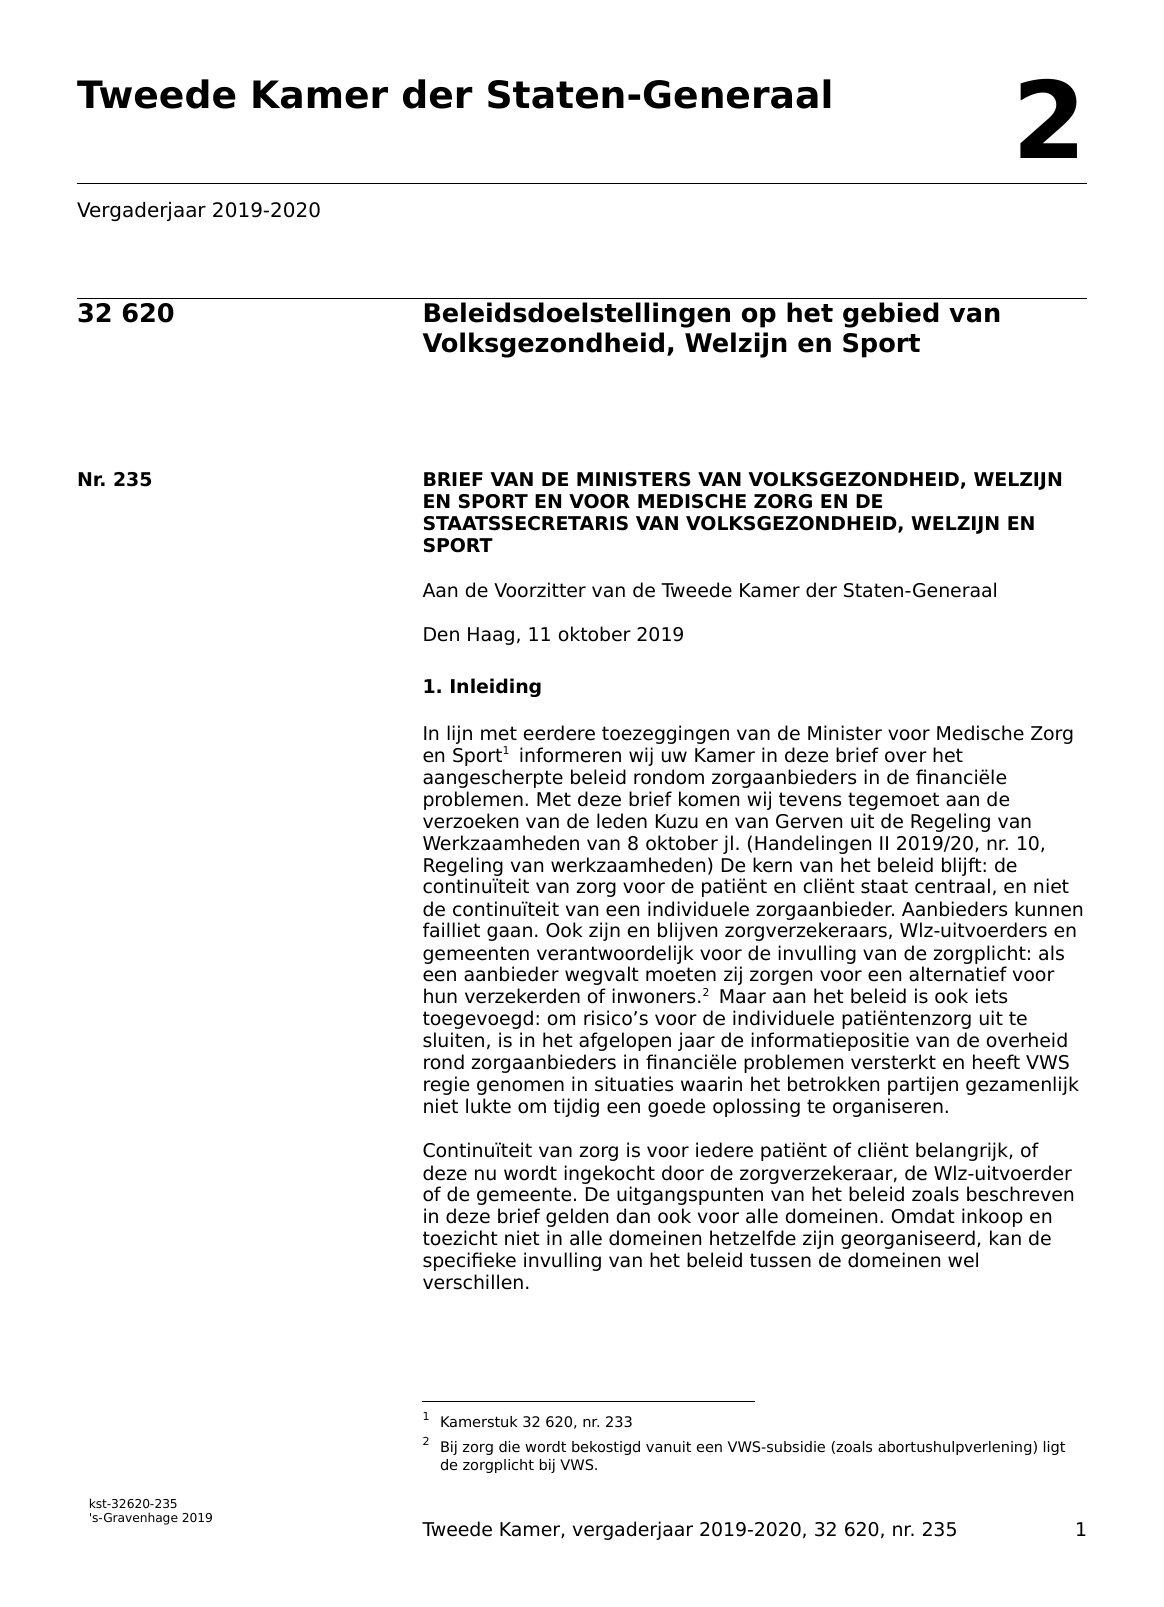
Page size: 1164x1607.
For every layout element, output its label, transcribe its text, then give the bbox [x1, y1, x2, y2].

text Continuïteit van zorg is voor iedere patiënt of cliënt belangrijk, of deze nu wordt ingekocht door de zorgverzekeraar, de Wlz-uitvoerder of de gemeente. De uitgangspunten van het beleid zoals beschreven in deze brief gelden dan ook voor alle domeinen. Omdat inkoop en toezicht niet in alle domeinen hetzelfde zijn georganiseerd, kan de specifieke invulling van het beleid tussen de domeinen wel verschillen. [422, 1140, 1087, 1294]
subtitle Nr. 235 BRIEF VAN DE MINISTERS VAN VOLKSGEZONDHEID, WELZIJN EN SPORT EN VOOR MEDISCHE ZORG EN DE STAATSSECRETARIS VAN VOLKSGEZONDHEID, WELZIJN EN SPORT [77, 469, 1087, 557]
text kst-32620-235 [88, 1497, 323, 1511]
subtitle 1. Inleiding [422, 676, 1087, 698]
text Bij zorg die wordt bekostigd vanuit een VWS-subsidie (zoals abortushulpverlening) ligt de zorgplicht bij VWS. [422, 1435, 1087, 1474]
text In lijn met eerdere toezeggingen van de Minister voor Medische Zorg en Sport informeren wij uw Kamer in deze brief over het aangescherpte beleid rondom zorgaanbieders in de financiële problemen. Met deze brief komen wij tevens tegemoet aan de verzoeken van de leden Kuzu en van Gerven uit de Regeling van Werkzaamheden van 8 oktober jl. (Handelingen II 2019/20, nr. 10, Regeling van werkzaamheden) De kern van het beleid blijft: de continuïteit van zorg voor de patiënt en cliënt staat centraal, en niet de continuïteit van een individuele zorgaanbieder. Aanbieders kunnen failliet gaan. Ook zijn en blijven zorgverzekeraars, Wlz-uitvoerders en gemeenten verantwoordelijk voor de invulling van de zorgplicht: als een aanbieder wegvalt moeten zij zorgen voor een alternatief voor hun verzekerden of inwoners. Maar aan het beleid is ook iets toegevoegd: om risico’s voor de individuele patiëntenzorg uit te sluiten, is in het afgelopen jaar de informatiepositie van de overheid rond zorgaanbieders in financiële problemen versterkt en heeft VWS regie genomen in situaties waarin het betrokken partijen gezamenlijk niet lukte om tijdig een goede oplossing te organiseren. [422, 723, 1087, 1118]
text 's-Gravenhage 2019 [88, 1511, 323, 1525]
text Den Haag, 11 oktober 2019 [422, 624, 1087, 646]
text Aan de Voorzitter van de Tweede Kamer der Staten-Generaal [422, 579, 1087, 601]
table_cell Vergaderjaar 2019-2020 [77, 184, 1087, 298]
text Kamerstuk 32 620, nr. 233 [422, 1410, 1087, 1432]
table_header 2 [886, 59, 1087, 183]
subtitle 32 620 Beleidsdoelstellingen op het gebied van Volksgezondheid, Welzijn en Sport [77, 299, 1087, 358]
table_header Tweede Kamer der Staten-Generaal [77, 59, 886, 183]
